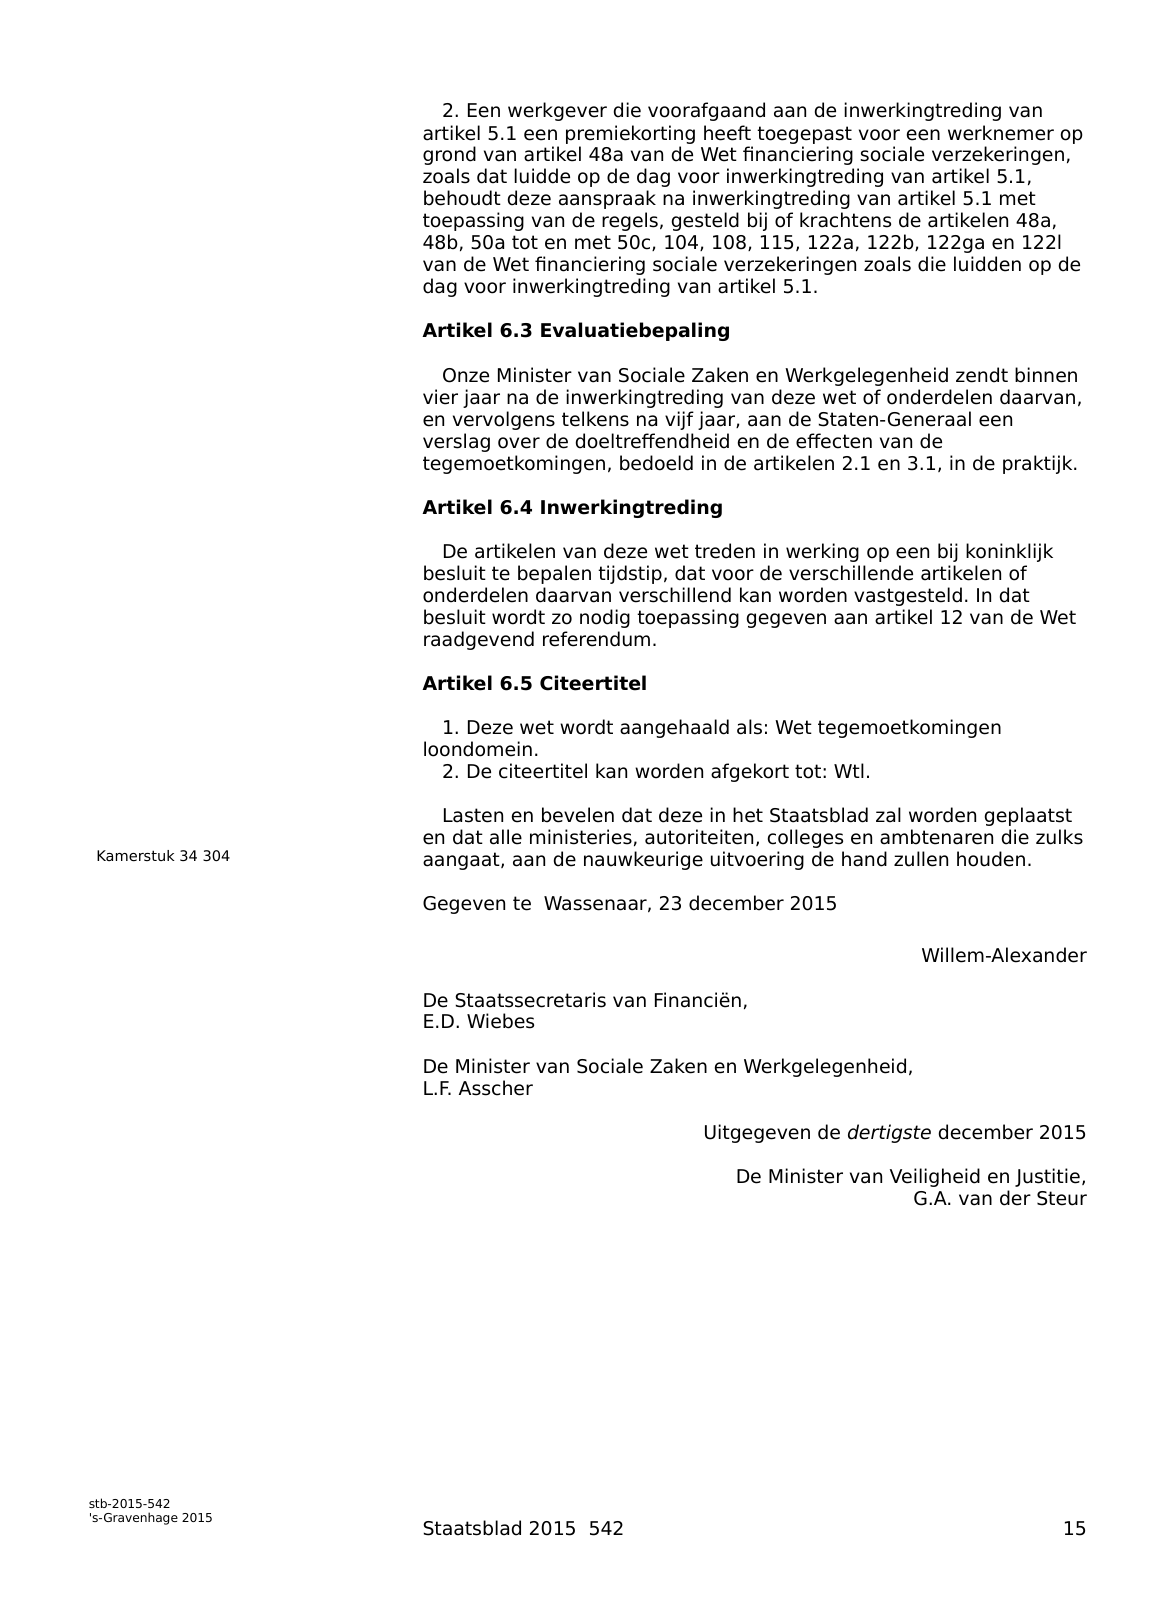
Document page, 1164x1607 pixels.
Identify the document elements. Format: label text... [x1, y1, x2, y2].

text De Minister van Sociale Zaken en Werkgelegenheid, L.F. Asscher [422, 1056, 1087, 1099]
text 2. De citeertitel kan worden afgekort tot: Wtl. [422, 761, 1087, 783]
subtitle Artikel 6.5 Citeertitel [422, 673, 1087, 695]
text Uitgegeven de dertigste december 2015 [422, 1122, 1087, 1144]
text Willem-Alexander [422, 945, 1087, 967]
text De artikelen van deze wet treden in werking op een bij koninklijk besluit te bepalen tijdstip, dat voor de verschillende artikelen of onderdelen daarvan verschillend kan worden vastgesteld. In dat besluit wordt zo nodig toepassing gegeven aan artikel 12 van de Wet raadgevend referendum. [422, 541, 1087, 651]
text Gegeven te Wassenaar, 23 december 2015 [422, 893, 1087, 915]
text stb-2015-542 [88, 1497, 323, 1511]
text De Staatssecretaris van Financiën, E.D. Wiebes [422, 989, 1087, 1033]
text 2. Een werkgever die voorafgaand aan de inwerkingtreding van artikel 5.1 een premiekorting heeft toegepast voor een werknemer op grond van artikel 48a van de Wet financiering sociale verzekeringen, zoals dat luidde op de dag voor inwerkingtreding van artikel 5.1, behoudt deze aanspraak na inwerkingtreding van artikel 5.1 met toepassing van de regels, gesteld bij of krachtens de artikelen 48a, 48b, 50a tot en met 50c, 104, 108, 115, 122a, 122b, 122ga en 122l van de Wet financiering sociale verzekeringen zoals die luidden op de dag voor inwerkingtreding van artikel 5.1. [422, 100, 1087, 298]
subtitle Artikel 6.3 Evaluatiebepaling [422, 320, 1087, 342]
subtitle Artikel 6.4 Inwerkingtreding [422, 497, 1087, 519]
text Kamerstuk 34 304 [77, 848, 396, 865]
text 's-Gravenhage 2015 [88, 1511, 323, 1525]
text 1. Deze wet wordt aangehaald als: Wet tegemoetkomingen loondomein. [422, 717, 1087, 761]
text Onze Minister van Sociale Zaken en Werkgelegenheid zendt binnen vier jaar na de inwerkingtreding van deze wet of onderdelen daarvan, en vervolgens telkens na vijf jaar, aan de Staten-Generaal een verslag over de doeltreffendheid en de effecten van de tegemoetkomingen, bedoeld in de artikelen 2.1 en 3.1, in de praktijk. [422, 364, 1087, 474]
text De Minister van Veiligheid en Justitie, G.A. van der Steur [422, 1166, 1087, 1210]
text Lasten en bevelen dat deze in het Staatsblad zal worden geplaatst en dat alle ministeries, autoriteiten, colleges en ambtenaren die zulks aangaat, aan de nauwkeurige uitvoering de hand zullen houden. [422, 805, 1087, 871]
